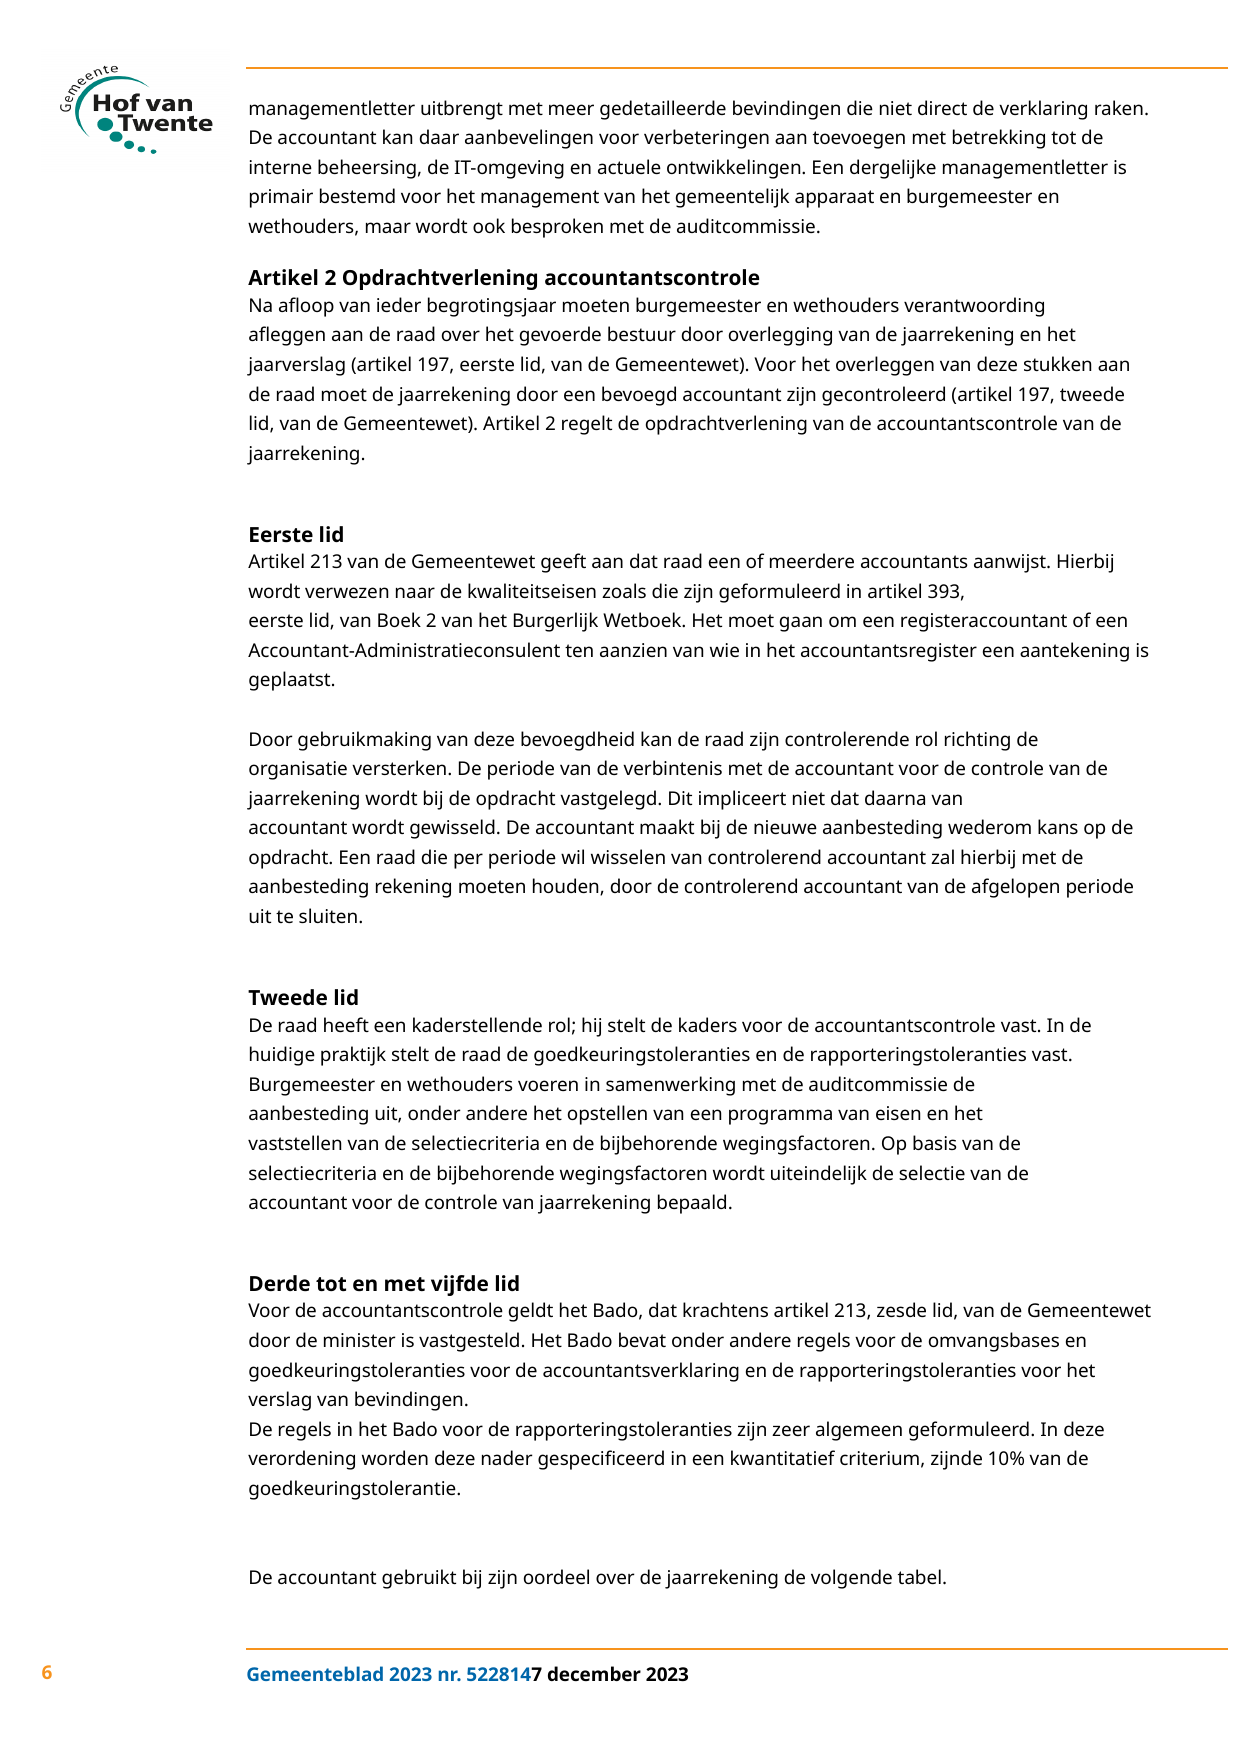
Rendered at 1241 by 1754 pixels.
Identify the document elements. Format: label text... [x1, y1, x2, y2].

text eerste lid, van Boek 2 van het Burgerlijk Wetboek. Het moet gaan om een registeraccountant of een Accountant-Administratieconsulent ten aanzien van wie in het accountantsregister een aantekening is geplaatst. [248, 607, 1152, 692]
text managementletter uitbrengt met meer gedetailleerde bevindingen die niet direct de verklaring raken. De accountant kan daar aanbevelingen voor verbeteringen aan toevoegen met betrekking tot de interne beheersing, de IT-omgeving en actuele ontwikkelingen. Een dergelijke managementletter is primair bestemd voor het management van het gemeentelijk apparaat en burgemeester en wethouders, maar wordt ook besproken met de auditcommissie. [248, 95, 1152, 239]
text De raad heeft een kaderstellende rol; hij stelt de kaders voor de accountantscontrole vast. In de huidige praktijk stelt de raad de goedkeuringstoleranties en de rapporteringstoleranties vast. Burgemeester en wethouders voeren in samenwerking met de auditcommissie de [248, 1012, 1152, 1097]
text Voor de accountantscontrole geldt het Bado, dat krachtens artikel 213, zesde lid, van de Gemeentewet door de minister is vastgesteld. Het Bado bevat onder andere regels voor de omvangsbases en goedkeuringstoleranties voor de accountantsverklaring en de rapporteringstoleranties voor het verslag van bevindingen. [248, 1298, 1152, 1412]
text selectiecriteria en de bijbehorende wegingsfactoren wordt uiteindelijk de selectie van de [248, 1160, 1152, 1185]
text Artikel 213 van de Gemeentewet geeft aan dat raad een of meerdere accountants aanwijst. Hierbij wordt verwezen naar de kwaliteitseisen zoals die zijn geformuleerd in artikel 393, [248, 548, 1152, 604]
text De regels in het Bado voor de rapporteringstoleranties zijn zeer algemeen geformuleerd. In deze verordening worden deze nader gespecificeerd in een kwantitatief criterium, zijnde 10% van de goedkeuringstolerantie. [248, 1416, 1152, 1501]
text Derde tot en met vijfde lid [248, 1269, 1152, 1298]
text De accountant gebruikt bij zijn oordeel over de jaarrekening de volgende tabel. [248, 1564, 1152, 1590]
text organisatie versterken. De periode van de verbintenis met de accountant voor de controle van de jaarrekening wordt bij de opdracht vastgelegd. Dit impliceert niet dat daarna van [248, 755, 1152, 811]
text vaststellen van de selectiecriteria en de bijbehorende wegingsfactoren. Op basis van de [248, 1130, 1152, 1156]
text aanbesteding uit, onder andere het opstellen van een programma van eisen en het [248, 1101, 1152, 1126]
text accountant voor de controle van jaarrekening bepaald. [248, 1189, 1152, 1215]
text Eerste lid [248, 520, 1152, 548]
picture [41, 47, 231, 172]
text Door gebruikmaking van deze bevoegdheid kan de raad zijn controlerende rol richting de [248, 726, 1152, 752]
text Tweede lid [248, 983, 1152, 1012]
text accountant wordt gewisseld. De accountant maakt bij de nieuwe aanbesteding wederom kans op de opdracht. Een raad die per periode wil wisselen van controlerend accountant zal hierbij met de aanbesteding rekening moeten houden, door de controlerend accountant van de afgelopen periode uit te sluiten. [248, 814, 1152, 929]
text afleggen aan de raad over het gevoerde bestuur door overlegging van de jaarrekening en het jaarverslag (artikel 197, eerste lid, van de Gemeentewet). Voor het overleggen van deze stukken aan de raad moet de jaarrekening door een bevoegd accountant zijn gecontroleerd (artikel 197, tweede lid, van de Gemeentewet). Artikel 2 regelt de opdrachtverlening van de accountantscontrole van de jaarrekening. [248, 322, 1152, 466]
text Artikel 2 Opdrachtverlening accountantscontrole [248, 263, 1152, 292]
text Na afloop van ieder begrotingsjaar moeten burgemeester en wethouders verantwoording [248, 292, 1152, 318]
